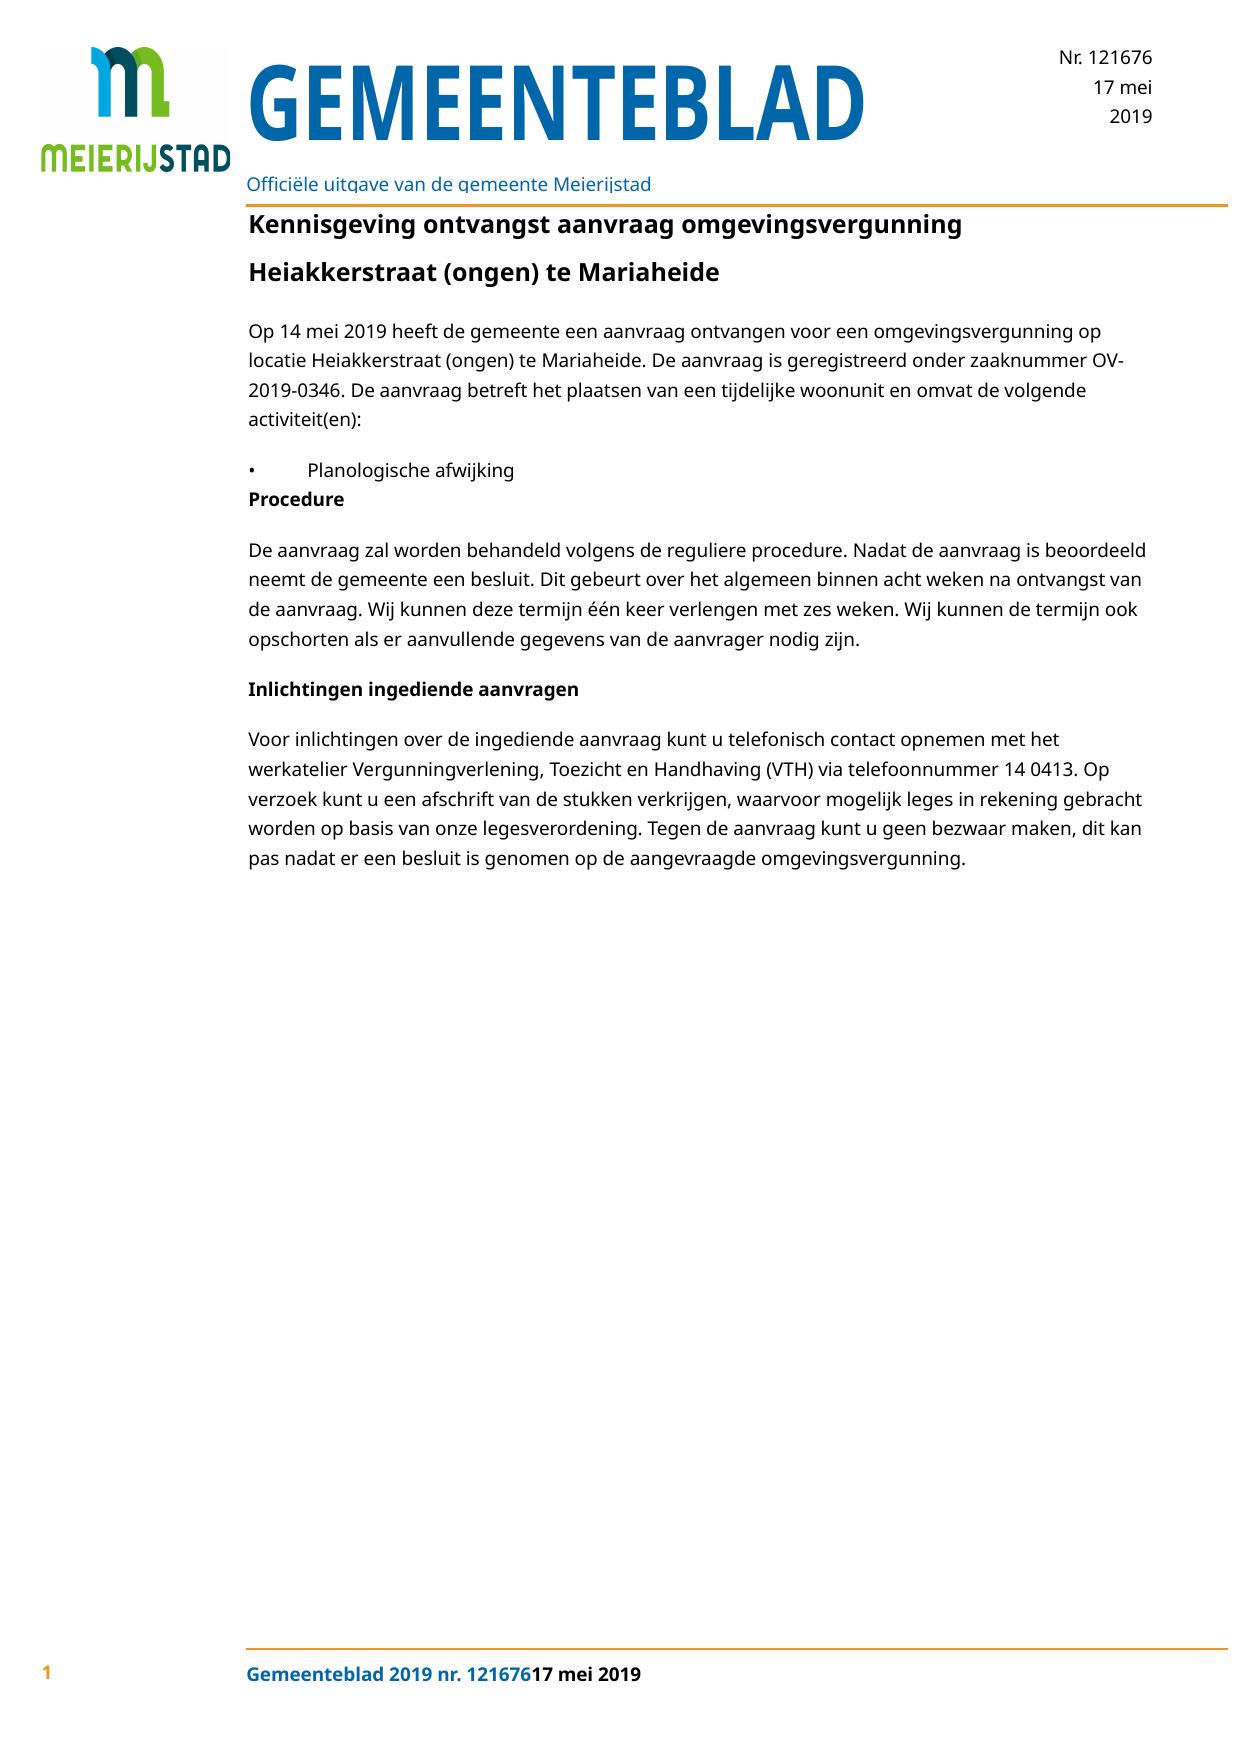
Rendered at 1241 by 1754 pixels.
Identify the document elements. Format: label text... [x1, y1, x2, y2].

text Kennisgeving ontvangst aanvraag omgevingsvergunning Heiakkerstraat (ongen) te Mariaheide [248, 207, 1152, 288]
text Voor inlichtingen over de ingediende aanvraag kunt u telefonisch contact opnemen met het werkatelier Vergunningverlening, Toezicht en Handhaving (VTH) via telefoonnummer 14 0413. Op verzoek kunt u een afschrift van de stukken verkrijgen, waarvoor mogelijk leges in rekening gebracht worden op basis van onze legesverordening. Tegen de aanvraag kunt u geen bezwaar maken, dit kan pas nadat er een besluit is genomen op de aangevraagde omgevingsvergunning. [248, 727, 1152, 871]
list Planologische afwijking [248, 457, 1152, 483]
text Procedure [248, 487, 1152, 512]
text De aanvraag zal worden behandeld volgens de reguliere procedure. Nadat de aanvraag is beoordeeld neemt de gemeente een besluit. Dit gebeurt over het algemeen binnen acht weken na ontvangst van de aanvraag. Wij kunnen deze termijn één keer verlengen met zes weken. Wij kunnen de termijn ook opschorten als er aanvullende gegevens van de aanvrager nodig zijn. [248, 537, 1152, 652]
text Op 14 mei 2019 heeft de gemeente een aanvraag ontvangen voor een omgevingsvergunning op locatie Heiakkerstraat (ongen) te Mariaheide. De aanvraag is geregistreerd onder zaaknummer OV-2019-0346. De aanvraag betreft het plaatsen van een tijdelijke woonunit en omvat de volgende activiteit(en): [248, 318, 1152, 432]
picture [41, 47, 231, 172]
text Inlichtingen ingediende aanvragen [248, 676, 1152, 702]
